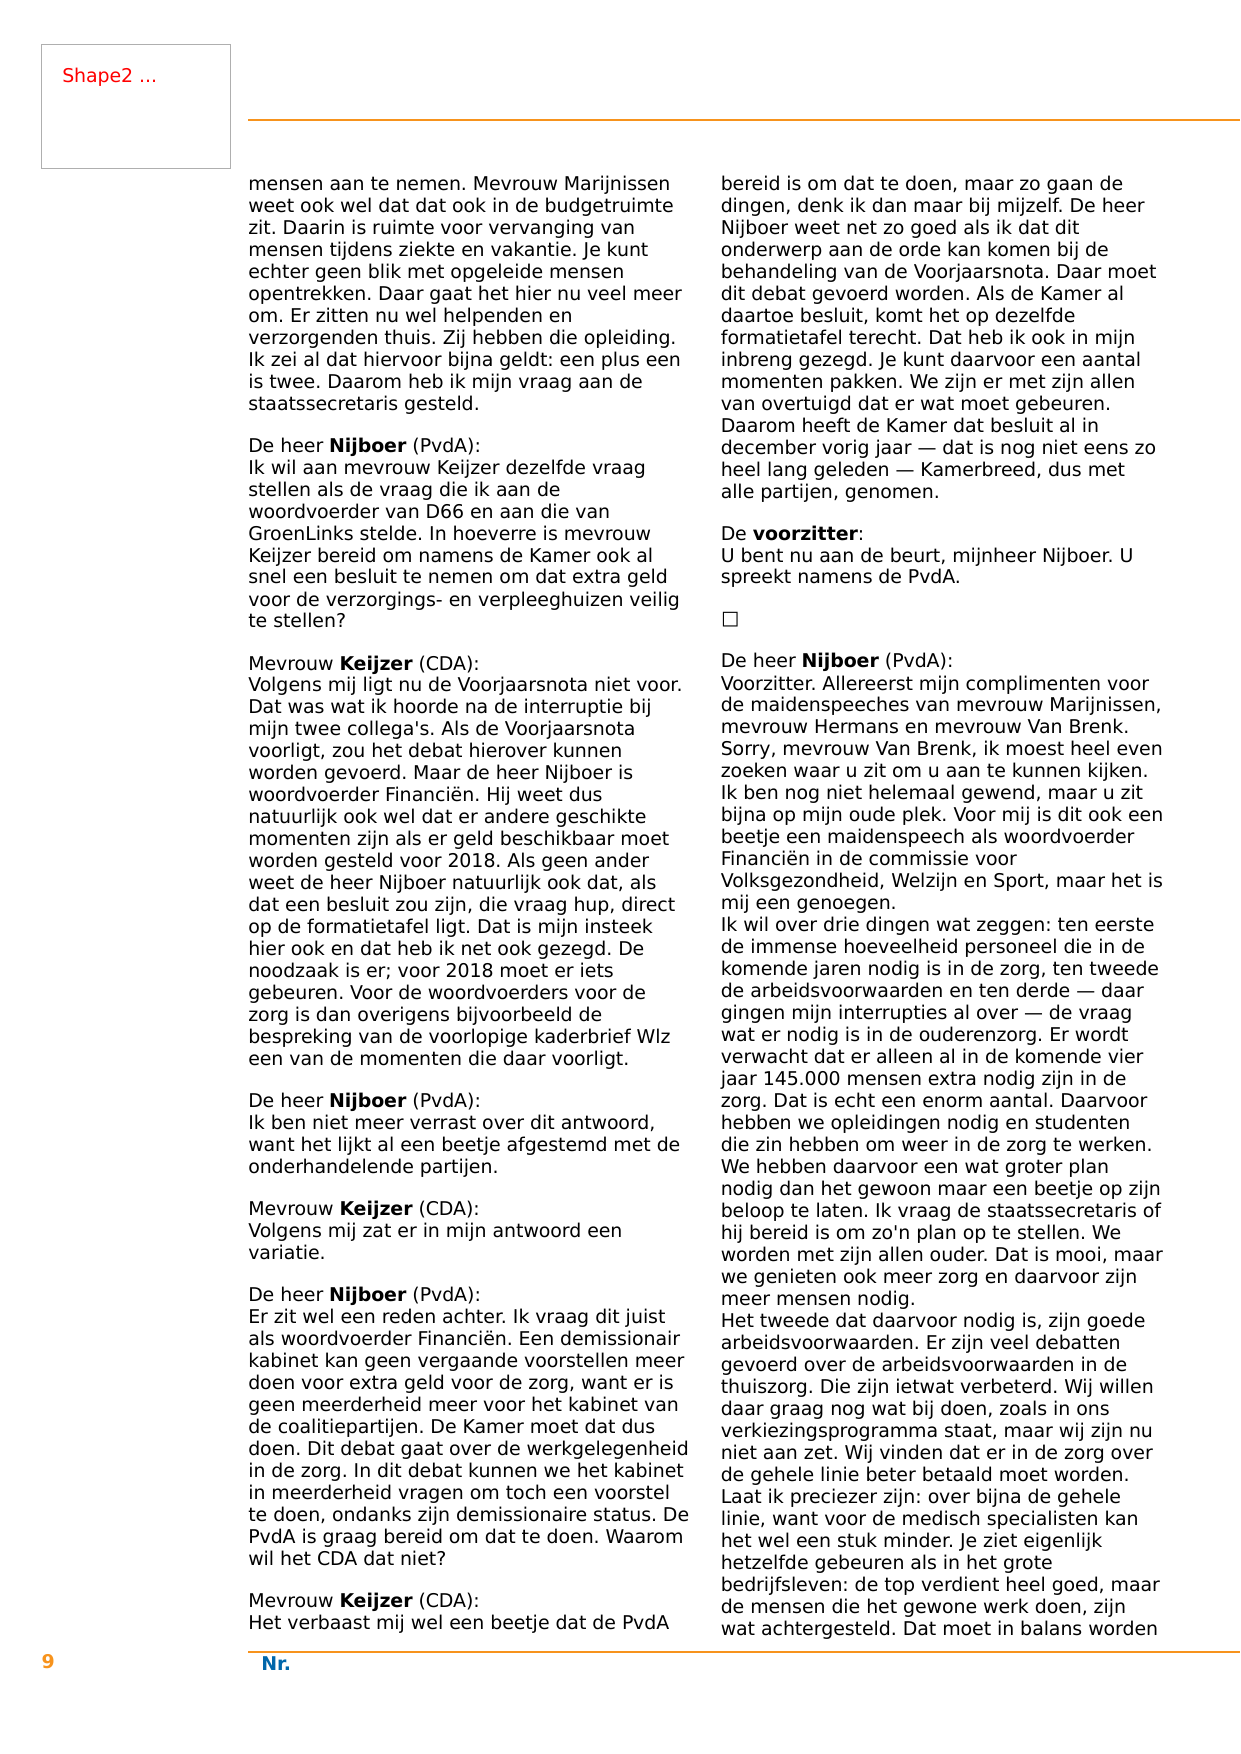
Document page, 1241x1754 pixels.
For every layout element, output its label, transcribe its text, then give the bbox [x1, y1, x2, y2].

text Volgens mij ligt nu de Voorjaarsnota niet voor. Dat was wat ik hoorde na de interruptie bij mijn twee collega's. Als de Voorjaarsnota voorligt, zou het debat hierover kunnen worden gevoerd. Maar de heer Nijboer is woordvoerder Financiën. Hij weet dus natuurlijk ook wel dat er andere geschikte momenten zijn als er geld beschikbaar moet worden gesteld voor 2018. Als geen ander weet de heer Nijboer natuurlijk ook dat, als dat een besluit zou zijn, die vraag hup, direct op de formatietafel ligt. Dat is mijn insteek hier ook en dat heb ik net ook gezegd. De noodzaak is er; voor 2018 moet er iets gebeuren. Voor de woordvoerders voor de zorg is dan overigens bijvoorbeeld de bespreking van de voorlopige kaderbrief Wlz een van de momenten die daar voorligt. [248, 674, 691, 1070]
text De heer Nijboer (PvdA): [248, 1284, 691, 1306]
text mensen aan te nemen. Mevrouw Marijnissen weet ook wel dat dat ook in de budgetruimte zit. Daarin is ruimte voor vervanging van mensen tijdens ziekte en vakantie. Je kunt echter geen blik met opgeleide mensen opentrekken. Daar gaat het hier nu veel meer om. Er zitten nu wel helpenden en verzorgenden thuis. Zij hebben die opleiding. Ik zei al dat hiervoor bijna geldt: een plus een is twee. Daarom heb ik mijn vraag aan de staatssecretaris gesteld. [248, 173, 691, 414]
text bereid is om dat te doen, maar zo gaan de dingen, denk ik dan maar bij mijzelf. De heer Nijboer weet net zo goed als ik dat dit onderwerp aan de orde kan komen bij de behandeling van de Voorjaarsnota. Daar moet dit debat gevoerd worden. Als de Kamer al daartoe besluit, komt het op dezelfde formatietafel terecht. Dat heb ik ook in mijn inbreng gezegd. Je kunt daarvoor een aantal momenten pakken. We zijn er met zijn allen van overtuigd dat er wat moet gebeuren. Daarom heeft de Kamer dat besluit al in december vorig jaar — dat is nog niet eens zo heel lang geleden — Kamerbreed, dus met alle partijen, genomen. [721, 173, 1163, 502]
text U bent nu aan de beurt, mijnheer Nijboer. U spreekt namens de PvdA. [721, 544, 1163, 588]
text Ik wil aan mevrouw Keijzer dezelfde vraag stellen als de vraag die ik aan de woordvoerder van D66 en aan die van GroenLinks stelde. In hoeverre is mevrouw Keijzer bereid om namens de Kamer ook al snel een besluit te nemen om dat extra geld voor de verzorgings- en verpleeghuizen veilig te stellen? [248, 457, 691, 632]
text Ik ben niet meer verrast over dit antwoord, want het lijkt al een beetje afgestemd met de onderhandelende partijen. [248, 1112, 691, 1178]
text ⬜ [721, 608, 1163, 630]
text Voorzitter. Allereerst mijn complimenten voor de maidenspeeches van mevrouw Marijnissen, mevrouw Hermans en mevrouw Van Brenk. Sorry, mevrouw Van Brenk, ik moest heel even zoeken waar u zit om u aan te kunnen kijken. Ik ben nog niet helemaal gewend, maar u zit bijna op mijn oude plek. Voor mij is dit ook een beetje een maidenspeech als woordvoerder Financiën in de commissie voor Volksgezondheid, Welzijn en Sport, maar het is mij een genoegen. [721, 672, 1163, 914]
text Er zit wel een reden achter. Ik vraag dit juist als woordvoerder Financiën. Een demissionair kabinet kan geen vergaande voorstellen meer doen voor extra geld voor de zorg, want er is geen meerderheid meer voor het kabinet van de coalitiepartijen. De Kamer moet dat dus doen. Dit debat gaat over de werkgelegenheid in de zorg. In dit debat kunnen we het kabinet in meerderheid vragen om toch een voorstel te doen, ondanks zijn demissionaire status. De PvdA is graag bereid om dat te doen. Waarom wil het CDA dat niet? [248, 1306, 691, 1569]
text Mevrouw Keijzer (CDA): [248, 1198, 691, 1220]
text De heer Nijboer (PvdA): [248, 434, 691, 457]
text Het verbaast mij wel een beetje dat de PvdA [248, 1612, 691, 1633]
text Volgens mij zat er in mijn antwoord een variatie. [248, 1220, 691, 1264]
text Het tweede dat daarvoor nodig is, zijn goede arbeidsvoorwaarden. Er zijn veel debatten gevoerd over de arbeidsvoorwaarden in de thuiszorg. Die zijn ietwat verbeterd. Wij willen daar graag nog wat bij doen, zoals in ons verkiezingsprogramma staat, maar wij zijn nu niet aan zet. Wij vinden dat er in de zorg over de gehele linie beter betaald moet worden. Laat ik preciezer zijn: over bijna de gehele linie, want voor de medisch specialisten kan het wel een stuk minder. Je ziet eigenlijk hetzelfde gebeuren als in het grote bedrijfsleven: de top verdient heel goed, maar de mensen die het gewone werk doen, zijn wat achtergesteld. Dat moet in balans worden [721, 1310, 1163, 1639]
text De heer Nijboer (PvdA): [721, 650, 1163, 672]
text Ik wil over drie dingen wat zeggen: ten eerste de immense hoeveelheid personeel die in de komende jaren nodig is in de zorg, ten tweede de arbeidsvoorwaarden en ten derde — daar gingen mijn interrupties al over — de vraag wat er nodig is in de ouderenzorg. Er wordt verwacht dat er alleen al in de komende vier jaar 145.000 mensen extra nodig zijn in de zorg. Dat is echt een enorm aantal. Daarvoor hebben we opleidingen nodig en studenten die zin hebben om weer in de zorg te werken. We hebben daarvoor een wat groter plan nodig dan het gewoon maar een beetje op zijn beloop te laten. Ik vraag de staatssecretaris of hij bereid is om zo'n plan op te stellen. We worden met zijn allen ouder. Dat is mooi, maar we genieten ook meer zorg en daarvoor zijn meer mensen nodig. [721, 914, 1163, 1310]
text Mevrouw Keijzer (CDA): [248, 652, 691, 674]
text Mevrouw Keijzer (CDA): [248, 1589, 691, 1612]
text De voorzitter: [721, 522, 1163, 544]
text De heer Nijboer (PvdA): [248, 1090, 691, 1112]
